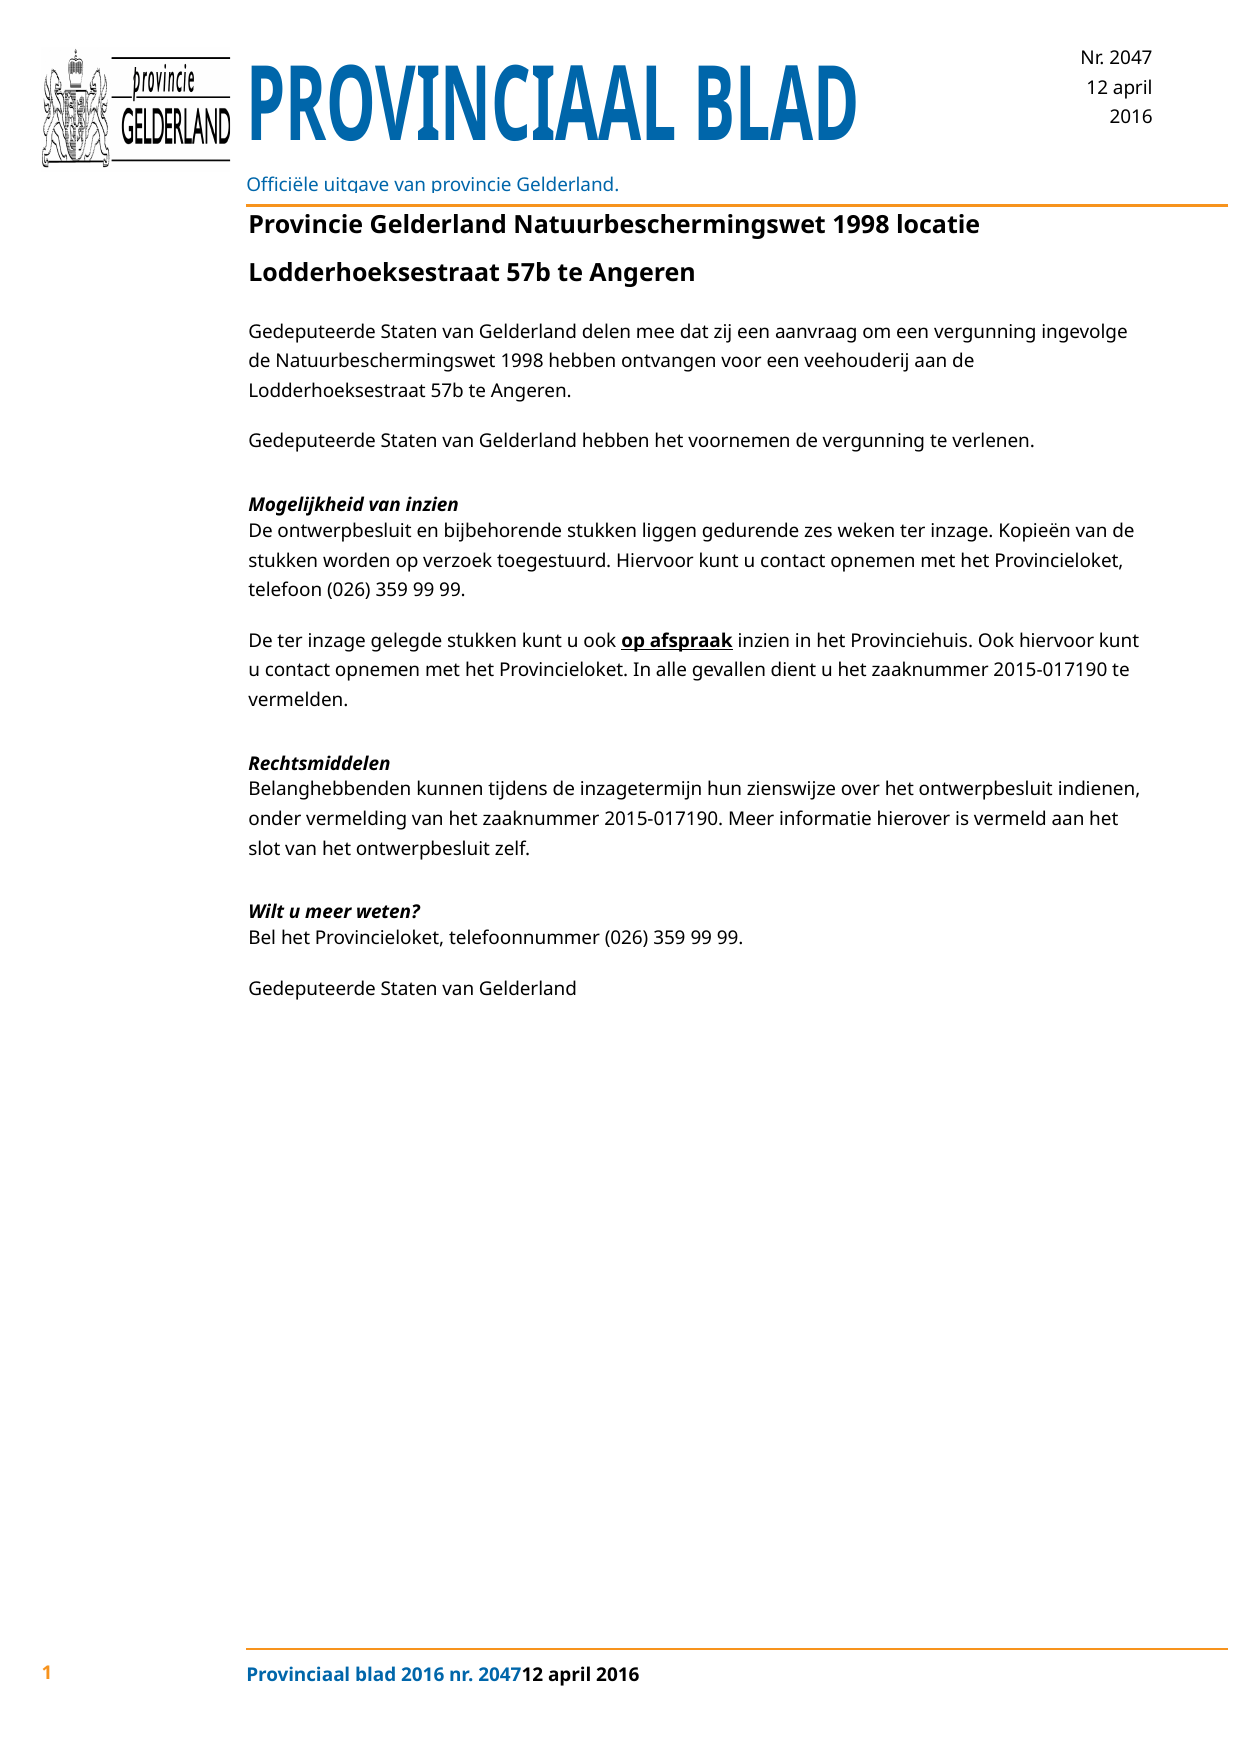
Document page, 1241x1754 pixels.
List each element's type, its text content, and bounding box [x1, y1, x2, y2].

text Wilt u meer weten? [248, 899, 1152, 924]
text De ontwerpbesluit en bijbehorende stukken liggen gedurende zes weken ter inzage. Kopieën van de stukken worden op verzoek toegestuurd. Hiervoor kunt u contact opnemen met het Provincieloket, telefoon (026) 359 99 99. [248, 517, 1152, 602]
picture [41, 47, 231, 172]
text De ter inzage gelegde stukken kunt u ook op afspraak inzien in het Provinciehuis. Ook hiervoor kunt u contact opnemen met het Provincieloket. In alle gevallen dient u het zaaknummer 2015-017190 te vermelden. [248, 627, 1152, 712]
text Gedeputeerde Staten van Gelderland delen mee dat zij een aanvraag om een vergunning ingevolge de Natuurbeschermingswet 1998 hebben ontvangen voor een veehouderij aan de Lodderhoeksestraat 57b te Angeren. [248, 318, 1152, 403]
text Gedeputeerde Staten van Gelderland hebben het voornemen de vergunning te verlenen. [248, 427, 1152, 453]
text Bel het Provincieloket, telefoonnummer (026) 359 99 99. [248, 924, 1152, 950]
text Rechtsmiddelen [248, 750, 1152, 776]
text Belanghebbenden kunnen tijdens de inzagetermijn hun zienswijze over het ontwerpbesluit indienen, onder vermelding van het zaaknummer 2015-017190. Meer informatie hierover is vermeld aan het slot van het ontwerpbesluit zelf. [248, 776, 1152, 861]
text Provincie Gelderland Natuurbeschermingswet 1998 locatie Lodderhoeksestraat 57b te Angeren [248, 207, 1152, 288]
text Gedeputeerde Staten van Gelderland [248, 975, 1152, 1001]
text Mogelijkheid van inzien [248, 491, 1152, 517]
